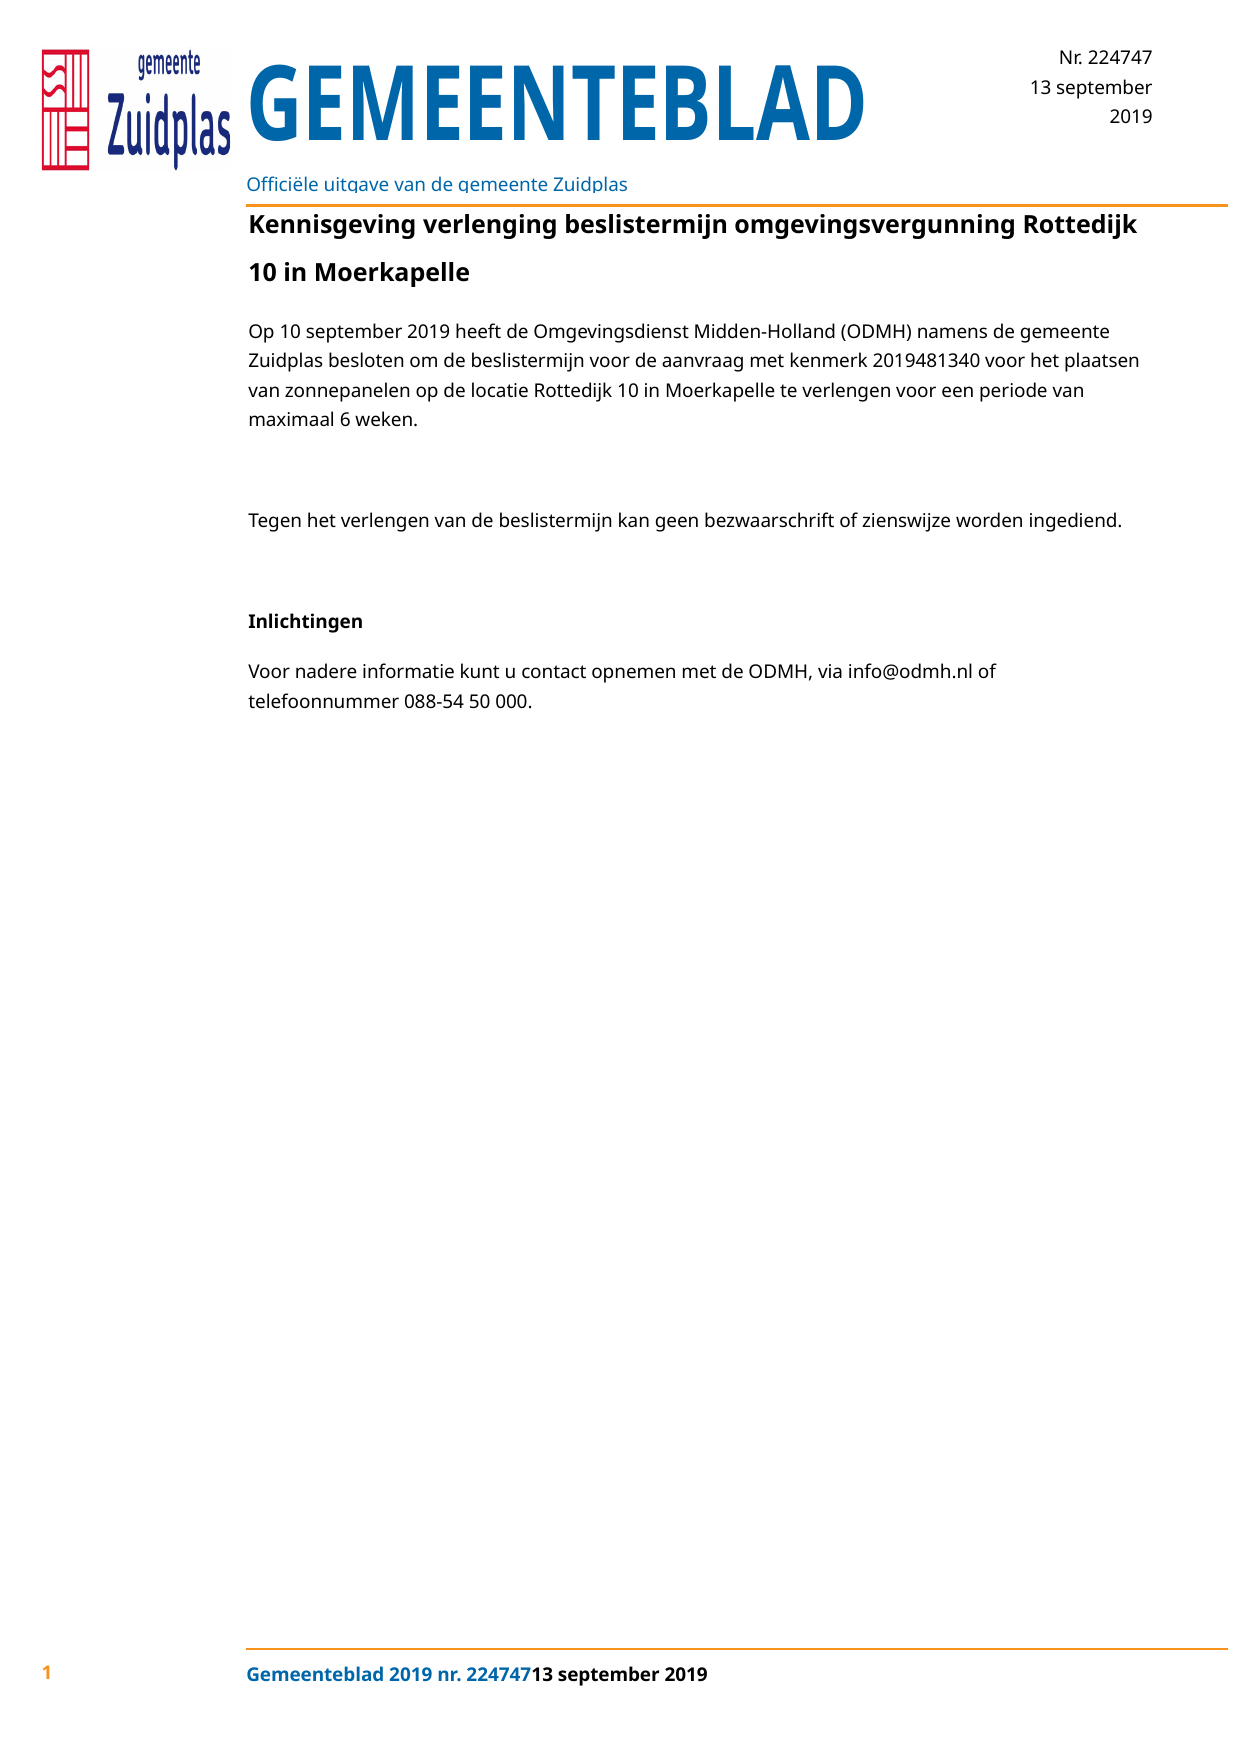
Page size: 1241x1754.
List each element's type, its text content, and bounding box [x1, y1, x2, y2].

picture [41, 47, 231, 172]
text Op 10 september 2019 heeft de Omgevingsdienst Midden-Holland (ODMH) namens de gemeente Zuidplas besloten om de beslistermijn voor de aanvraag met kenmerk 2019481340 voor het plaatsen van zonnepanelen op de locatie Rottedijk 10 in Moerkapelle te verlengen voor een periode van maximaal 6 weken. [248, 318, 1152, 432]
text Voor nadere informatie kunt u contact opnemen met de ODMH, via info@odmh.nl of telefoonnummer 088-54 50 000. [248, 659, 1152, 714]
text Kennisgeving verlenging beslistermijn omgevingsvergunning Rottedijk 10 in Moerkapelle [248, 207, 1152, 288]
text Tegen het verlengen van de beslistermijn kan geen bezwaarschrift of zienswijze worden ingediend. [248, 507, 1152, 533]
text Inlichtingen [248, 608, 1152, 634]
